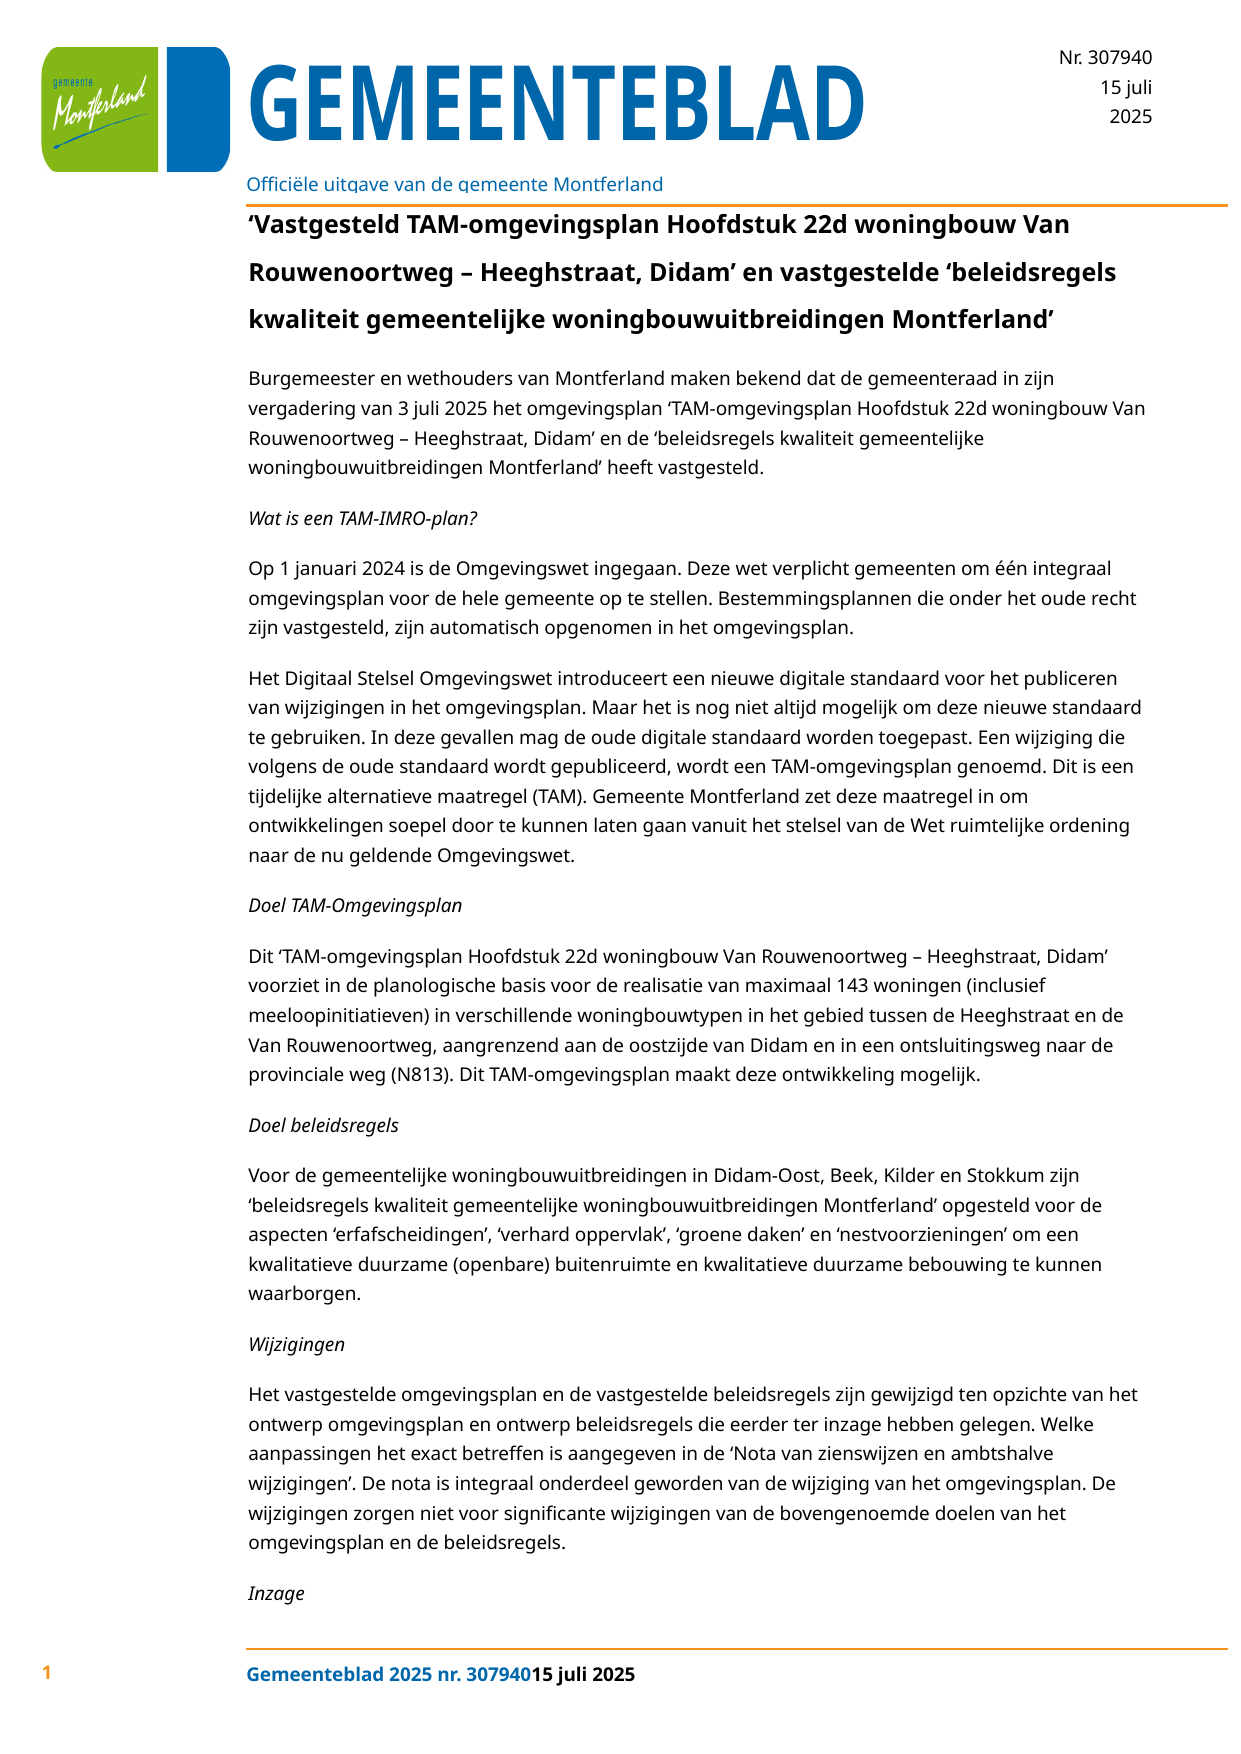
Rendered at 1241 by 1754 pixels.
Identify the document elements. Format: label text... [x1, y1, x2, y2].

text Dit ‘TAM-omgevingsplan Hoofdstuk 22d woningbouw Van Rouwenoortweg – Heeghstraat, Didam’ voorziet in de planologische basis voor de realisatie van maximaal 143 woningen (inclusief meeloopinitiatieven) in verschillende woningbouwtypen in het gebied tussen de Heeghstraat en de Van Rouwenoortweg, aangrenzend aan de oostzijde van Didam en in een ontsluitingsweg naar de provinciale weg (N813). Dit TAM-omgevingsplan maakt deze ontwikkeling mogelijk. [248, 943, 1152, 1087]
text Het Digitaal Stelsel Omgevingswet introduceert een nieuwe digitale standaard voor het publiceren van wijzigingen in het omgevingsplan. Maar het is nog niet altijd mogelijk om deze nieuwe standaard te gebruiken. In deze gevallen mag de oude digitale standaard worden toegepast. Een wijziging die volgens de oude standaard wordt gepubliceerd, wordt een TAM-omgevingsplan genoemd. Dit is een tijdelijke alternatieve maatregel (TAM). Gemeente Montferland zet deze maatregel in om ontwikkelingen soepel door te kunnen laten gaan vanuit het stelsel van de Wet ruimtelijke ordening naar de nu geldende Omgevingswet. [248, 665, 1152, 868]
picture [41, 47, 231, 172]
text Doel TAM-Omgevingsplan [248, 893, 1152, 918]
text Wat is een TAM-IMRO-plan? [248, 505, 1152, 530]
text Inzage [248, 1580, 1152, 1605]
text Het vastgestelde omgevingsplan en de vastgestelde beleidsregels zijn gewijzigd ten opzichte van het ontwerp omgevingsplan en ontwerp beleidsregels die eerder ter inzage hebben gelegen. Welke aanpassingen het exact betreffen is aangegeven in de ‘Nota van zienswijzen en ambtshalve wijzigingen’. De nota is integraal onderdeel geworden van de wijziging van het omgevingsplan. De wijzigingen zorgen niet voor significante wijzigingen van de bovengenoemde doelen van het omgevingsplan en de beleidsregels. [248, 1381, 1152, 1555]
text Op 1 januari 2024 is de Omgevingswet ingegaan. Deze wet verplicht gemeenten om één integraal omgevingsplan voor de hele gemeente op te stellen. Bestemmingsplannen die onder het oude recht zijn vastgesteld, zijn automatisch opgenomen in het omgevingsplan. [248, 555, 1152, 640]
text Wijzigingen [248, 1331, 1152, 1357]
text Burgemeester en wethouders van Montferland maken bekend dat de gemeenteraad in zijn vergadering van 3 juli 2025 het omgevingsplan ‘TAM-omgevingsplan Hoofdstuk 22d woningbouw Van Rouwenoortweg – Heeghstraat, Didam’ en de ‘beleidsregels kwaliteit gemeentelijke woningbouwuitbreidingen Montferland’ heeft vastgesteld. [248, 366, 1152, 480]
text Doel beleidsregels [248, 1112, 1152, 1137]
text Voor de gemeentelijke woningbouwuitbreidingen in Didam-Oost, Beek, Kilder en Stokkum zijn ‘beleidsregels kwaliteit gemeentelijke woningbouwuitbreidingen Montferland’ opgesteld voor de aspecten ‘erfafscheidingen’, ‘verhard oppervlak’, ‘groene daken’ en ‘nestvoorzieningen’ om een kwalitatieve duurzame (openbare) buitenruimte en kwalitatieve duurzame bebouwing te kunnen waarborgen. [248, 1162, 1152, 1306]
text ‘Vastgesteld TAM-omgevingsplan Hoofdstuk 22d woningbouw Van Rouwenoortweg – Heeghstraat, Didam’ en vastgestelde ‘beleidsregels kwaliteit gemeentelijke woningbouwuitbreidingen Montferland’ [248, 207, 1152, 336]
